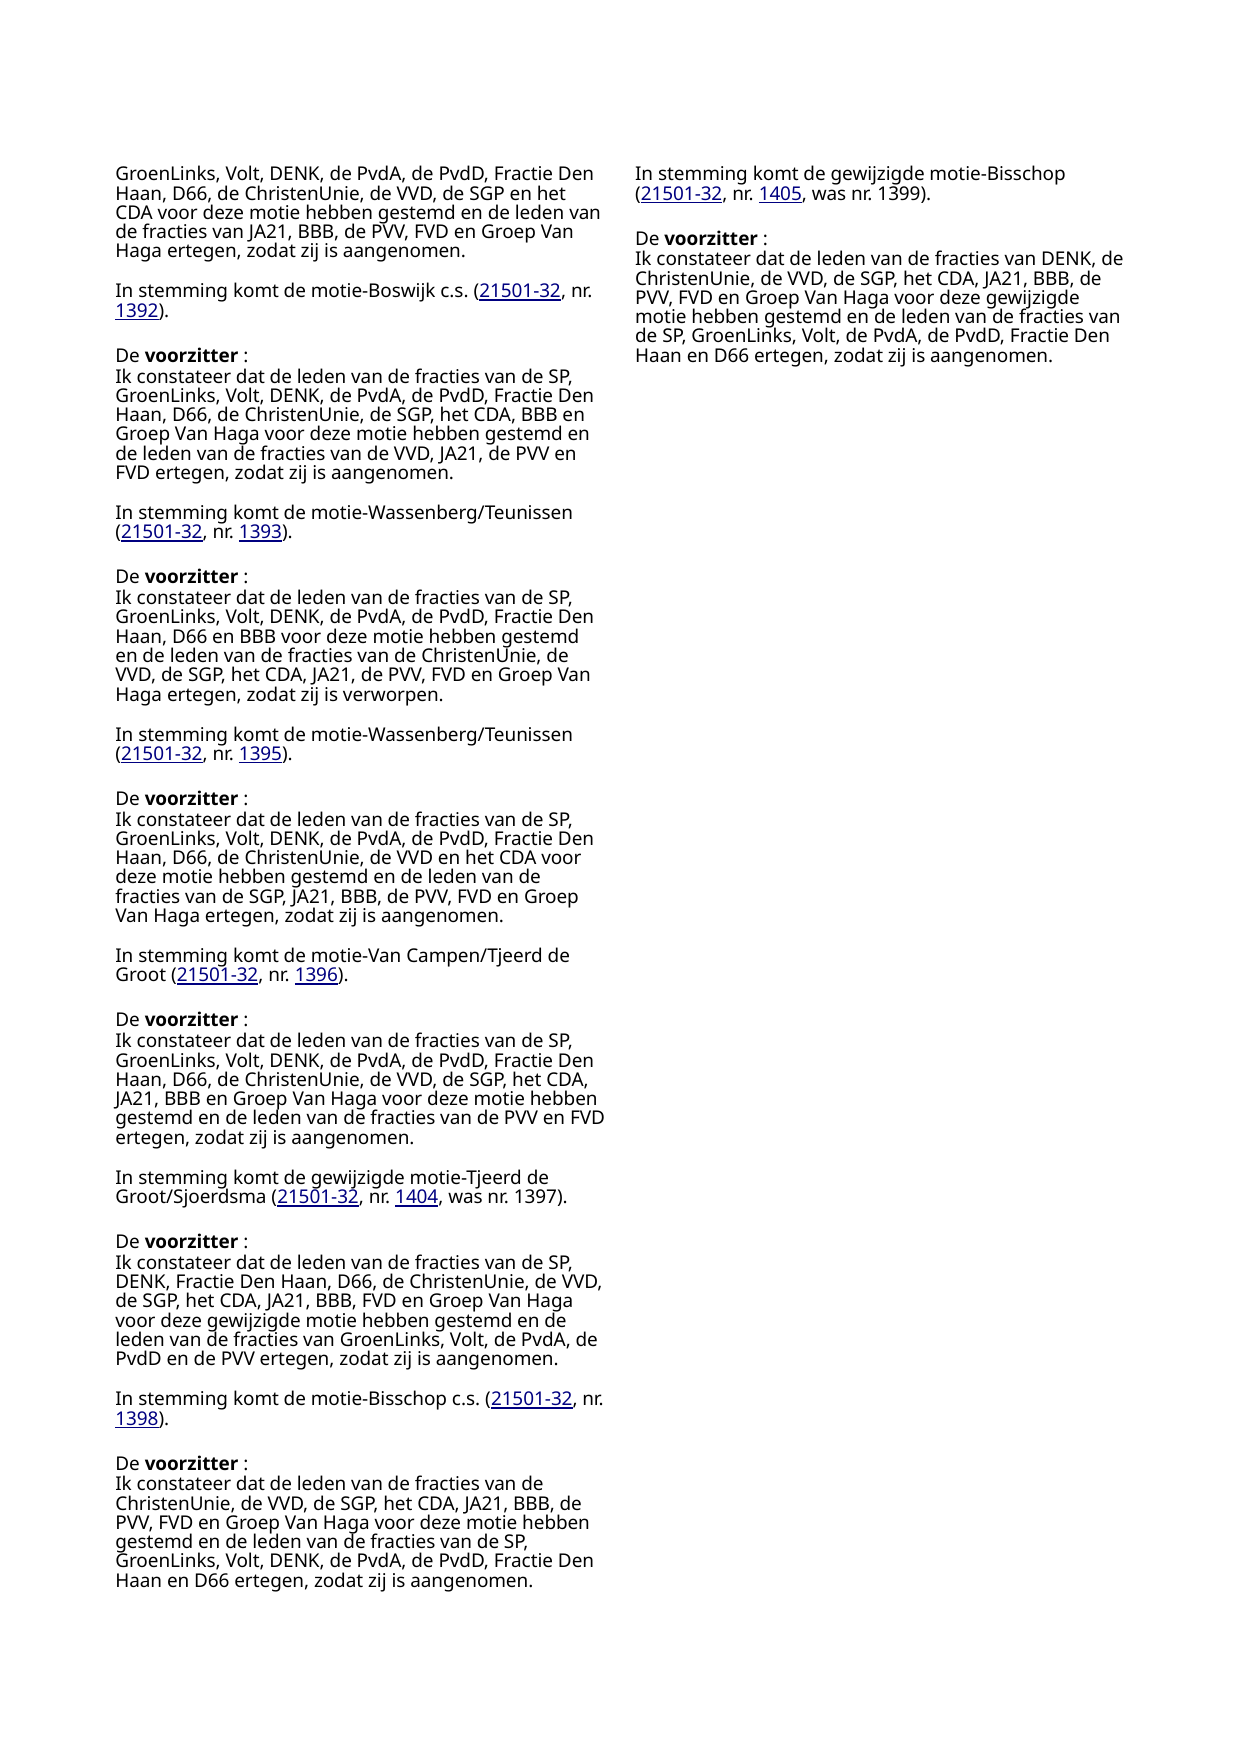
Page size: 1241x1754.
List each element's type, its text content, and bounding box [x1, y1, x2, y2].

text GroenLinks, Volt, DENK, de PvdA, de PvdD, Fractie Den Haan, D66, de ChristenUnie, de VVD, de SGP en het CDA voor deze motie hebben gestemd en de leden van de fracties van JA21, BBB, de PVV, FVD en Groep Van Haga ertegen, zodat zij is aangenomen. [115, 165, 605, 262]
text Ik constateer dat de leden van de fracties van de SP, GroenLinks, Volt, DENK, de PvdA, de PvdD, Fractie Den Haan, D66, de ChristenUnie, de VVD, de SGP, het CDA, JA21, BBB en Groep Van Haga voor deze motie hebben gestemd en de leden van de fracties van de PVV en FVD ertegen, zodat zij is aangenomen. [115, 1032, 605, 1148]
text De voorzitter : [115, 563, 605, 589]
text Ik constateer dat de leden van de fracties van de ChristenUnie, de VVD, de SGP, het CDA, JA21, BBB, de PVV, FVD en Groep Van Haga voor deze motie hebben gestemd en de leden van de fracties van de SP, GroenLinks, Volt, DENK, de PvdA, de PvdD, Fractie Den Haan en D66 ertegen, zodat zij is aangenomen. [115, 1475, 605, 1591]
text In stemming komt de motie-Boswijk c.s. (21501-32, nr. 1392). [115, 282, 605, 321]
text In stemming komt de motie-Wassenberg/Teunissen (21501-32, nr. 1393). [115, 504, 605, 543]
text In stemming komt de motie-Bisschop c.s. (21501-32, nr. 1398). [115, 1390, 605, 1429]
text Ik constateer dat de leden van de fracties van de SP, GroenLinks, Volt, DENK, de PvdA, de PvdD, Fractie Den Haan, D66, de ChristenUnie, de VVD en het CDA voor deze motie hebben gestemd en de leden van de fracties van de SGP, JA21, BBB, de PVV, FVD en Groep Van Haga ertegen, zodat zij is aangenomen. [115, 811, 605, 926]
text Ik constateer dat de leden van de fracties van de SP, GroenLinks, Volt, DENK, de PvdA, de PvdD, Fractie Den Haan, D66 en BBB voor deze motie hebben gestemd en de leden van de fracties van de ChristenUnie, de VVD, de SGP, het CDA, JA21, de PVV, FVD en Groep Van Haga ertegen, zodat zij is verworpen. [115, 589, 605, 705]
text De voorzitter : [115, 1007, 605, 1032]
text De voorzitter : [115, 785, 605, 811]
text Ik constateer dat de leden van de fracties van de SP, DENK, Fractie Den Haan, D66, de ChristenUnie, de VVD, de SGP, het CDA, JA21, BBB, FVD en Groep Van Haga voor deze gewijzigde motie hebben gestemd en de leden van de fracties van GroenLinks, Volt, de PvdA, de PvdD en de PVV ertegen, zodat zij is aangenomen. [115, 1254, 605, 1369]
text In stemming komt de gewijzigde motie-Bisschop (21501-32, nr. 1405, was nr. 1399). [635, 165, 1125, 204]
text In stemming komt de motie-Wassenberg/Teunissen (21501-32, nr. 1395). [115, 726, 605, 764]
text De voorzitter : [635, 225, 1125, 250]
text Ik constateer dat de leden van de fracties van de SP, GroenLinks, Volt, DENK, de PvdA, de PvdD, Fractie Den Haan, D66, de ChristenUnie, de SGP, het CDA, BBB en Groep Van Haga voor deze motie hebben gestemd en de leden van de fracties van de VVD, JA21, de PVV en FVD ertegen, zodat zij is aangenomen. [115, 368, 605, 483]
text De voorzitter : [115, 1228, 605, 1254]
text Ik constateer dat de leden van de fracties van DENK, de ChristenUnie, de VVD, de SGP, het CDA, JA21, BBB, de PVV, FVD en Groep Van Haga voor deze gewijzigde motie hebben gestemd en de leden van de fracties van de SP, GroenLinks, Volt, de PvdA, de PvdD, Fractie Den Haan en D66 ertegen, zodat zij is aangenomen. [635, 250, 1125, 366]
text In stemming komt de motie-Van Campen/Tjeerd de Groot (21501-32, nr. 1396). [115, 947, 605, 986]
text De voorzitter : [115, 342, 605, 368]
text In stemming komt de gewijzigde motie-Tjeerd de Groot/Sjoerdsma (21501-32, nr. 1404, was nr. 1397). [115, 1169, 605, 1207]
text De voorzitter : [115, 1450, 605, 1475]
